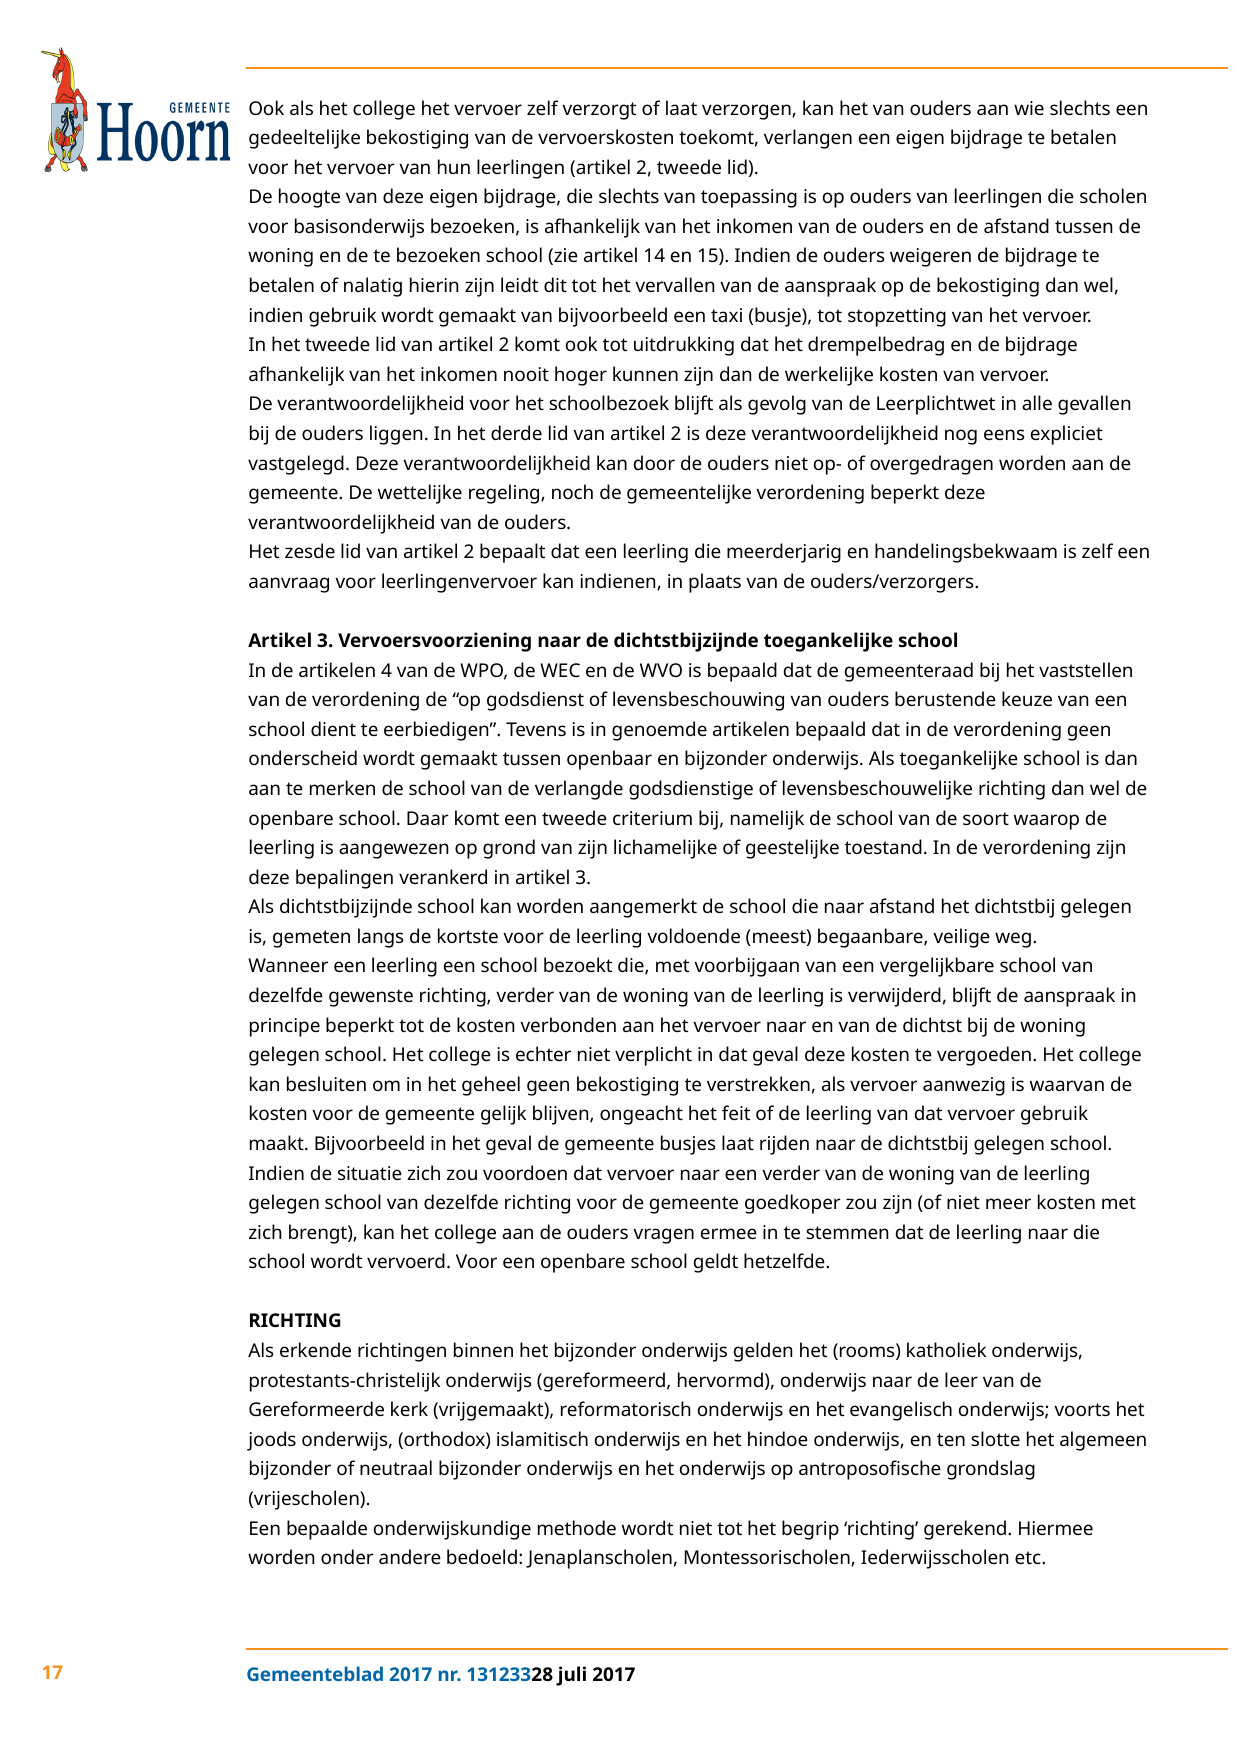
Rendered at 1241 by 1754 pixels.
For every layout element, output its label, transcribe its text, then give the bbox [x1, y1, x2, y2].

text Indien de situatie zich zou voordoen dat vervoer naar een verder van de woning van de leerling gelegen school van dezelfde richting voor de gemeente goedkoper zou zijn (of niet meer kosten met zich brengt), kan het college aan de ouders vragen ermee in te stemmen dat de leerling naar die school wordt vervoerd. Voor een openbare school geldt hetzelfde. [248, 1160, 1152, 1274]
text Als dichtstbijzijnde school kan worden aangemerkt de school die naar afstand het dichtstbij gelegen is, gemeten langs de kortste voor de leerling voldoende (meest) begaanbare, veilige weg. [248, 893, 1152, 949]
text Als erkende richtingen binnen het bijzonder onderwijs gelden het (rooms) katholiek onderwijs, protestants-christelijk onderwijs (gereformeerd, hervormd), onderwijs naar de leer van de Gereformeerde kerk (vrijgemaakt), reformatorisch onderwijs en het evangelisch onderwijs; voorts het joods onderwijs, (orthodox) islamitisch onderwijs en het hindoe onderwijs, en ten slotte het algemeen bijzonder of neutraal bijzonder onderwijs en het onderwijs op antroposofische grondslag (vrijescholen). [248, 1337, 1152, 1511]
text De verantwoordelijkheid voor het schoolbezoek blijft als gevolg van de Leerplichtwet in alle gevallen bij de ouders liggen. In het derde lid van artikel 2 is deze verantwoordelijkheid nog eens expliciet vastgelegd. Deze verantwoordelijkheid kan door de ouders niet op- of overgedragen worden aan de gemeente. De wettelijke regeling, noch de gemeentelijke verordening beperkt deze verantwoordelijkheid van de ouders. [248, 391, 1152, 535]
text In het tweede lid van artikel 2 komt ook tot uitdrukking dat het drempelbedrag en de bijdrage afhankelijk van het inkomen nooit hoger kunnen zijn dan de werkelijke kosten van vervoer. [248, 331, 1152, 387]
text In de artikelen 4 van de WPO, de WEC en de WVO is bepaald dat de gemeenteraad bij het vaststellen van de verordening de “op godsdienst of levensbeschouwing van ouders berustende keuze van een school dient te eerbiedigen”. Tevens is in genoemde artikelen bepaald dat in de verordening geen onderscheid wordt gemaakt tussen openbaar en bijzonder onderwijs. Als toegankelijke school is dan aan te merken de school van de verlangde godsdienstige of levensbeschouwelijke richting dan wel de openbare school. Daar komt een tweede criterium bij, namelijk de school van de soort waarop de leerling is aangewezen op grond van zijn lichamelijke of geestelijke toestand. In de verordening zijn deze bepalingen verankerd in artikel 3. [248, 657, 1152, 890]
text Wanneer een leerling een school bezoekt die, met voorbijgaan van een vergelijkbare school van dezelfde gewenste richting, verder van de woning van de leerling is verwijderd, blijft de aanspraak in principe beperkt tot de kosten verbonden aan het vervoer naar en van de dichtst bij de woning gelegen school. Het college is echter niet verplicht in dat geval deze kosten te vergoeden. Het college kan besluiten om in het geheel geen bekostiging te verstrekken, als vervoer aanwezig is waarvan de kosten voor de gemeente gelijk blijven, ongeacht het feit of de leerling van dat vervoer gebruik maakt. Bijvoorbeeld in het geval de gemeente busjes laat rijden naar de dichtstbij gelegen school. [248, 953, 1152, 1156]
text De hoogte van deze eigen bijdrage, die slechts van toepassing is op ouders van leerlingen die scholen voor basisonderwijs bezoeken, is afhankelijk van het inkomen van de ouders en de afstand tussen de woning en de te bezoeken school (zie artikel 14 en 15). Indien de ouders weigeren de bijdrage te betalen of nalatig hierin zijn leidt dit tot het vervallen van de aanspraak op de bekostiging dan wel, indien gebruik wordt gemaakt van bijvoorbeeld een taxi (busje), tot stopzetting van het vervoer. [248, 183, 1152, 328]
text Ook als het college het vervoer zelf verzorgt of laat verzorgen, kan het van ouders aan wie slechts een gedeeltelijke bekostiging van de vervoerskosten toekomt, verlangen een eigen bijdrage te betalen voor het vervoer van hun leerlingen (artikel 2, tweede lid). [248, 95, 1152, 180]
text Artikel 3. Vervoersvoorziening naar de dichtstbijzijnde toegankelijke school [248, 627, 1152, 653]
text RICHTING [248, 1308, 1152, 1333]
text Een bepaalde onderwijskundige methode wordt niet tot het begrip ‘richting’ gerekend. Hiermee worden onder andere bedoeld: Jenaplanscholen, Montessorischolen, Iederwijsscholen etc. [248, 1515, 1152, 1570]
picture [41, 47, 231, 172]
text Het zesde lid van artikel 2 bepaalt dat een leerling die meerderjarig en handelingsbekwaam is zelf een aanvraag voor leerlingenvervoer kan indienen, in plaats van de ouders/verzorgers. [248, 538, 1152, 594]
